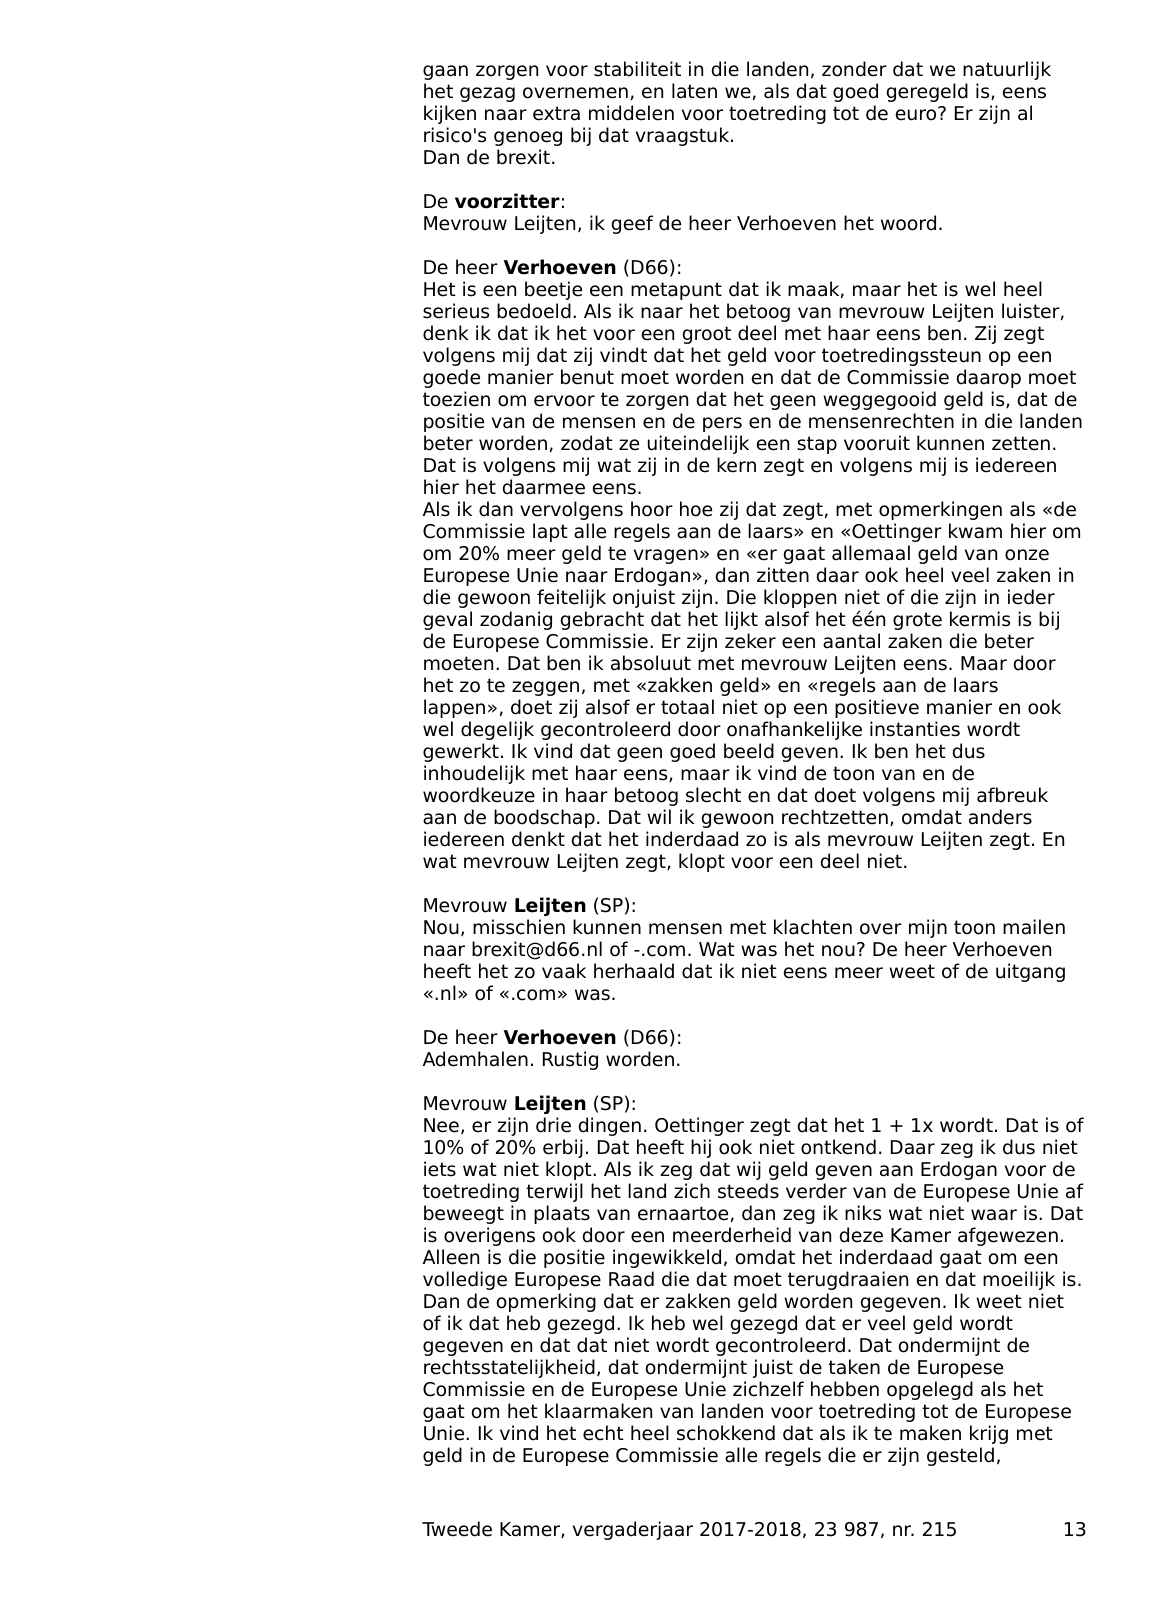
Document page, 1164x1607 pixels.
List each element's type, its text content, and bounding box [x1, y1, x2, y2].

text De heer Verhoeven (D66): [422, 257, 1087, 279]
text De voorzitter: [422, 191, 1087, 213]
text Nou, misschien kunnen mensen met klachten over mijn toon mailen naar brexit@d66.nl of -.com. Wat was het nou? De heer Verhoeven heeft het zo vaak herhaald dat ik niet eens meer weet of de uitgang «.nl» of «.com» was. [422, 917, 1087, 1005]
text Als ik dan vervolgens hoor hoe zij dat zegt, met opmerkingen als «de Commissie lapt alle regels aan de laars» en «Oettinger kwam hier om om 20% meer geld te vragen» en «er gaat allemaal geld van onze Europese Unie naar Erdogan», dan zitten daar ook heel veel zaken in die gewoon feitelijk onjuist zijn. Die kloppen niet of die zijn in ieder geval zodanig gebracht dat het lijkt alsof het één grote kermis is bij de Europese Commissie. Er zijn zeker een aantal zaken die beter moeten. Dat ben ik absoluut met mevrouw Leijten eens. Maar door het zo te zeggen, met «zakken geld» en «regels aan de laars lappen», doet zij alsof er totaal niet op een positieve manier en ook wel degelijk gecontroleerd door onafhankelijke instanties wordt gewerkt. Ik vind dat geen goed beeld geven. Ik ben het dus inhoudelijk met haar eens, maar ik vind de toon van en de woordkeuze in haar betoog slecht en dat doet volgens mij afbreuk aan de boodschap. Dat wil ik gewoon rechtzetten, omdat anders iedereen denkt dat het inderdaad zo is als mevrouw Leijten zegt. En wat mevrouw Leijten zegt, klopt voor een deel niet. [422, 499, 1087, 873]
text Ademhalen. Rustig worden. [422, 1049, 1087, 1071]
text gaan zorgen voor stabiliteit in die landen, zonder dat we natuurlijk het gezag overnemen, en laten we, als dat goed geregeld is, eens kijken naar extra middelen voor toetreding tot de euro? Er zijn al risico's genoeg bij dat vraagstuk. [422, 59, 1087, 147]
text Dan de brexit. [422, 147, 1087, 169]
text Het is een beetje een metapunt dat ik maak, maar het is wel heel serieus bedoeld. Als ik naar het betoog van mevrouw Leijten luister, denk ik dat ik het voor een groot deel met haar eens ben. Zij zegt volgens mij dat zij vindt dat het geld voor toetredingssteun op een goede manier benut moet worden en dat de Commissie daarop moet toezien om ervoor te zorgen dat het geen weggegooid geld is, dat de positie van de mensen en de pers en de mensenrechten in die landen beter worden, zodat ze uiteindelijk een stap vooruit kunnen zetten. Dat is volgens mij wat zij in de kern zegt en volgens mij is iedereen hier het daarmee eens. [422, 279, 1087, 499]
text De heer Verhoeven (D66): [422, 1027, 1087, 1049]
text Dan de opmerking dat er zakken geld worden gegeven. Ik weet niet of ik dat heb gezegd. Ik heb wel gezegd dat er veel geld wordt gegeven en dat dat niet wordt gecontroleerd. Dat ondermijnt de rechtsstatelijkheid, dat ondermijnt juist de taken de Europese Commissie en de Europese Unie zichzelf hebben opgelegd als het gaat om het klaarmaken van landen voor toetreding tot de Europese Unie. Ik vind het echt heel schokkend dat als ik te maken krijg met geld in de Europese Commissie alle regels die er zijn gesteld, [422, 1291, 1087, 1467]
text Mevrouw Leijten (SP): [422, 895, 1087, 917]
text Mevrouw Leijten (SP): [422, 1093, 1087, 1115]
text Mevrouw Leijten, ik geef de heer Verhoeven het woord. [422, 213, 1087, 235]
text Nee, er zijn drie dingen. Oettinger zegt dat het 1 + 1x wordt. Dat is of 10% of 20% erbij. Dat heeft hij ook niet ontkend. Daar zeg ik dus niet iets wat niet klopt. Als ik zeg dat wij geld geven aan Erdogan voor de toetreding terwijl het land zich steeds verder van de Europese Unie af beweegt in plaats van ernaartoe, dan zeg ik niks wat niet waar is. Dat is overigens ook door een meerderheid van deze Kamer afgewezen. Alleen is die positie ingewikkeld, omdat het inderdaad gaat om een volledige Europese Raad die dat moet terugdraaien en dat moeilijk is. [422, 1115, 1087, 1291]
